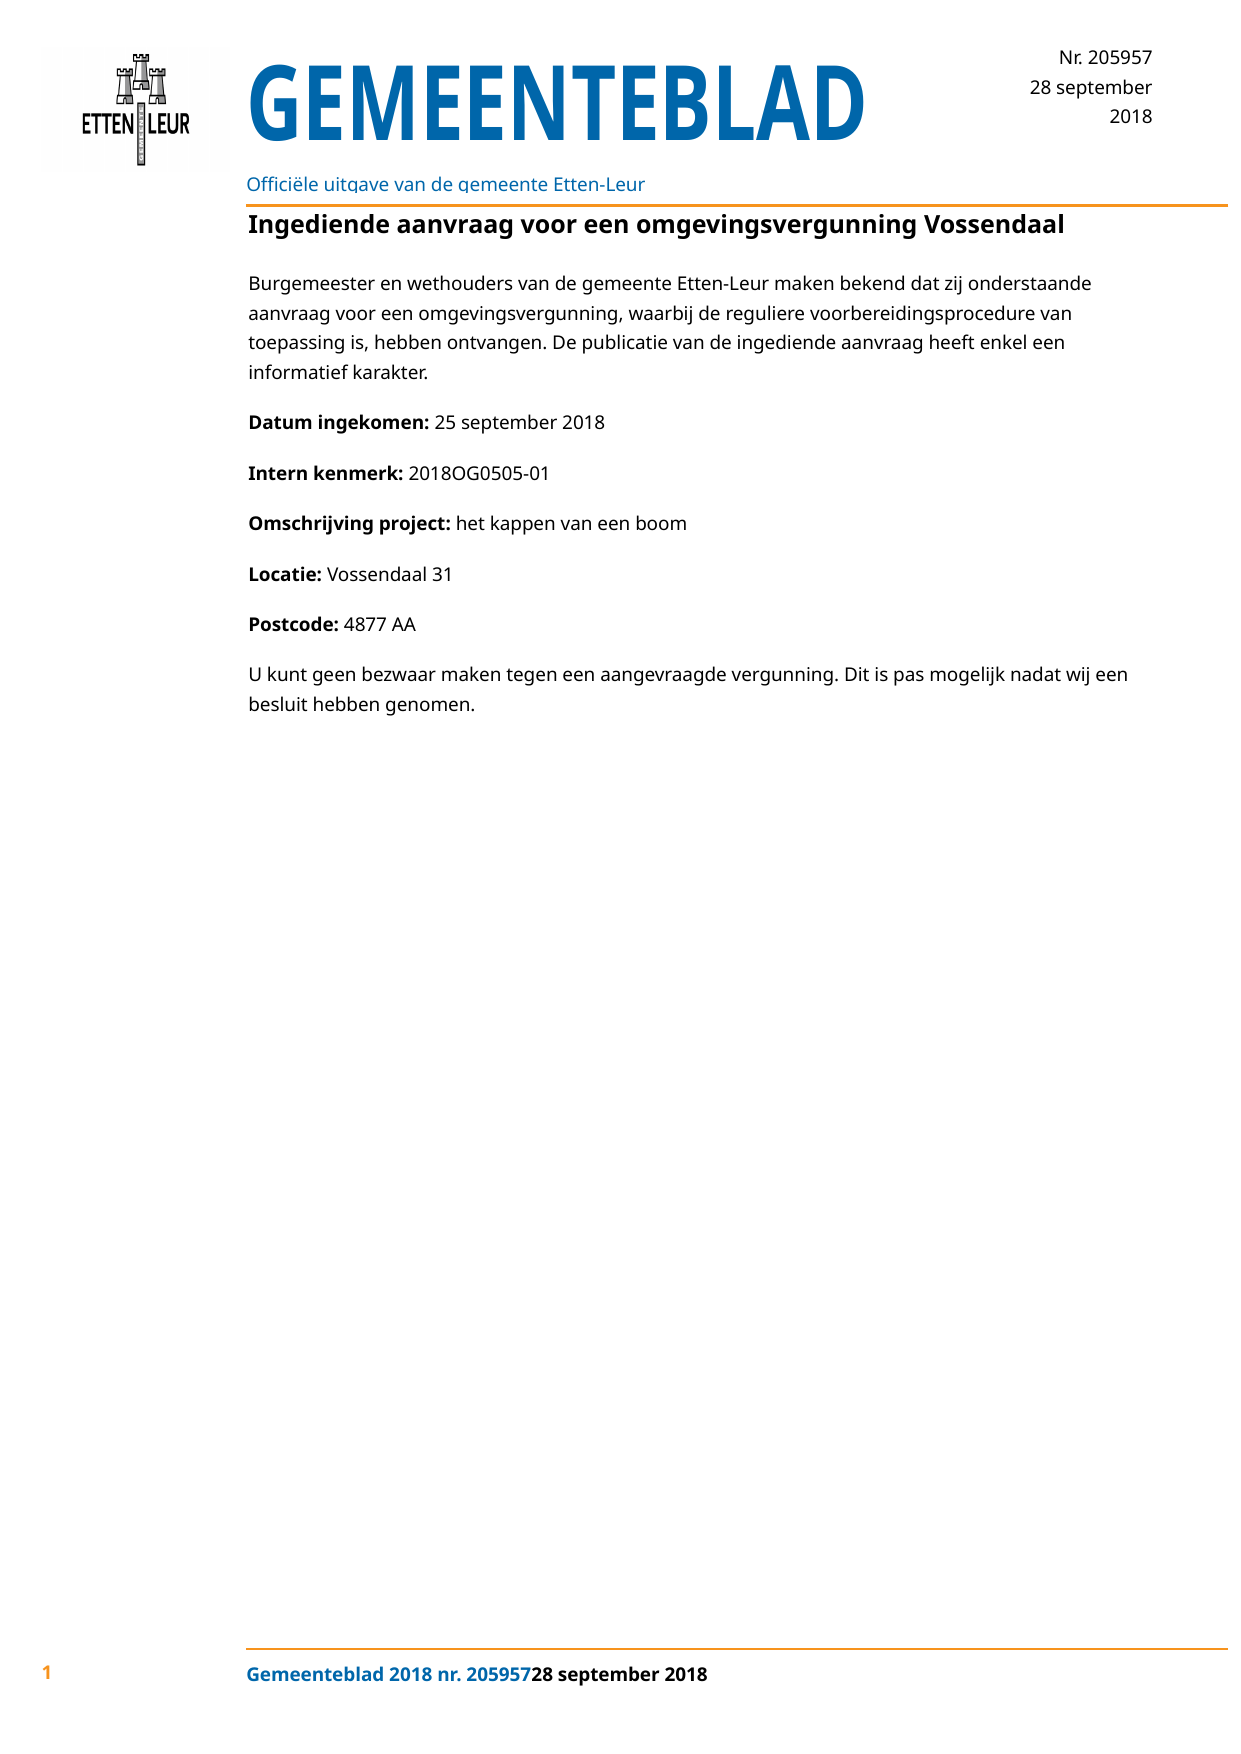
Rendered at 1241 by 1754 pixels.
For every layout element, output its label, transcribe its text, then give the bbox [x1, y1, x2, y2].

text Burgemeester en wethouders van de gemeente Etten-Leur maken bekend dat zij onderstaande aanvraag voor een omgevingsvergunning, waarbij de reguliere voorbereidingsprocedure van toepassing is, hebben ontvangen. De publicatie van de ingediende aanvraag heeft enkel een informatief karakter. [248, 270, 1152, 385]
text Ingediende aanvraag voor een omgevingsvergunning Vossendaal [248, 207, 1152, 241]
text Intern kenmerk: 2018OG0505-01 [248, 460, 1152, 486]
text Locatie: Vossendaal 31 [248, 561, 1152, 586]
text U kunt geen bezwaar maken tegen een aangevraagde vergunning. Dit is pas mogelijk nadat wij een besluit hebben genomen. [248, 662, 1152, 717]
picture [41, 47, 231, 172]
text Omschrijving project: het kappen van een boom [248, 510, 1152, 536]
text Postcode: 4877 AA [248, 611, 1152, 637]
text Datum ingekomen: 25 september 2018 [248, 409, 1152, 435]
